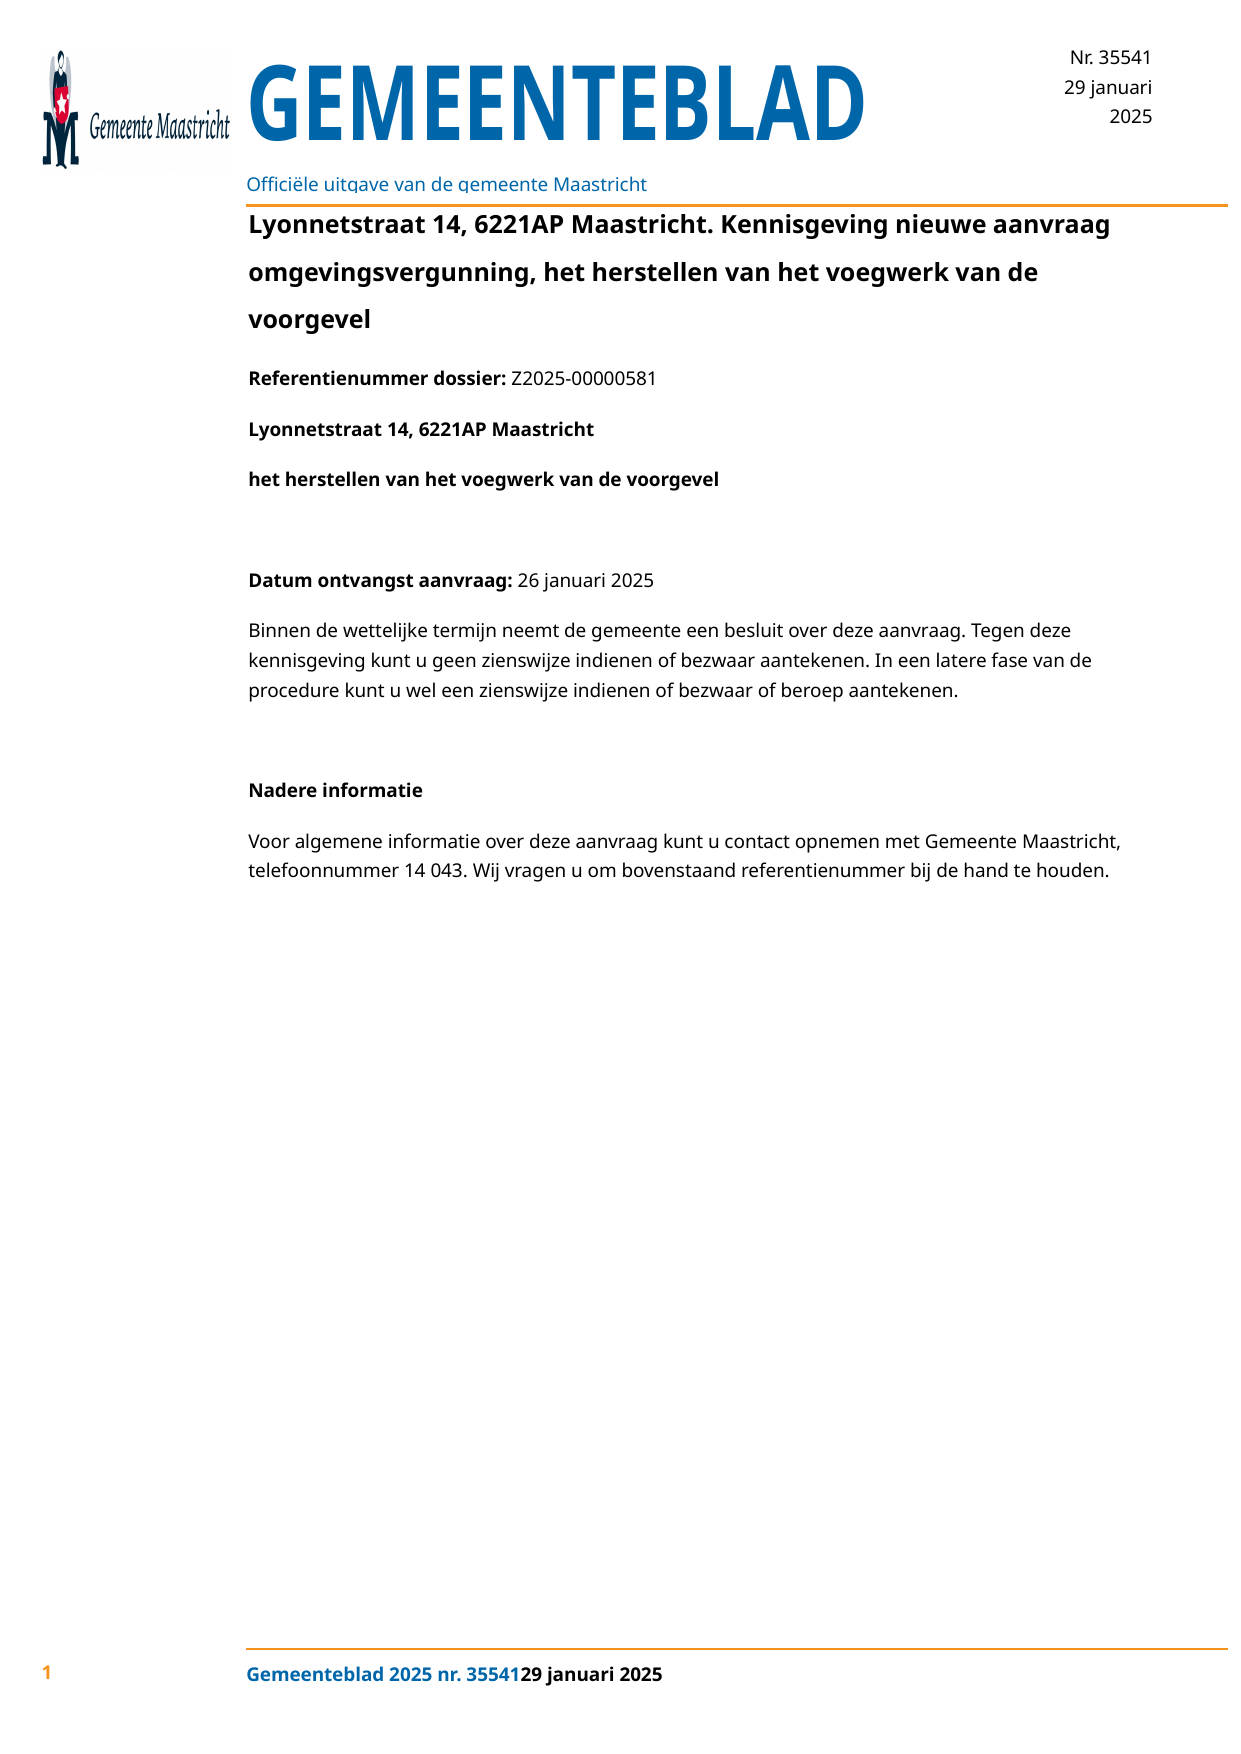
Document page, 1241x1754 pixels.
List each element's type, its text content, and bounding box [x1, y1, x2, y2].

text Lyonnetstraat 14, 6221AP Maastricht. Kennisgeving nieuwe aanvraag omgevingsvergunning, het herstellen van het voegwerk van de voorgevel [248, 207, 1152, 336]
text Datum ontvangst aanvraag: 26 januari 2025 [248, 567, 1152, 593]
text Nadere informatie [248, 778, 1152, 803]
picture [41, 47, 231, 172]
text Lyonnetstraat 14, 6221AP Maastricht [248, 416, 1152, 442]
text Binnen de wettelijke termijn neemt de gemeente een besluit over deze aanvraag. Tegen deze kennisgeving kunt u geen zienswijze indienen of bezwaar aantekenen. In een latere fase van de procedure kunt u wel een zienswijze indienen of bezwaar of beroep aantekenen. [248, 618, 1152, 702]
text het herstellen van het voegwerk van de voorgevel [248, 466, 1152, 492]
text Voor algemene informatie over deze aanvraag kunt u contact opnemen met Gemeente Maastricht, telefoonnummer 14 043. Wij vragen u om bovenstaand referentienummer bij de hand te houden. [248, 828, 1152, 883]
text Referentienummer dossier: Z2025-00000581 [248, 366, 1152, 391]
